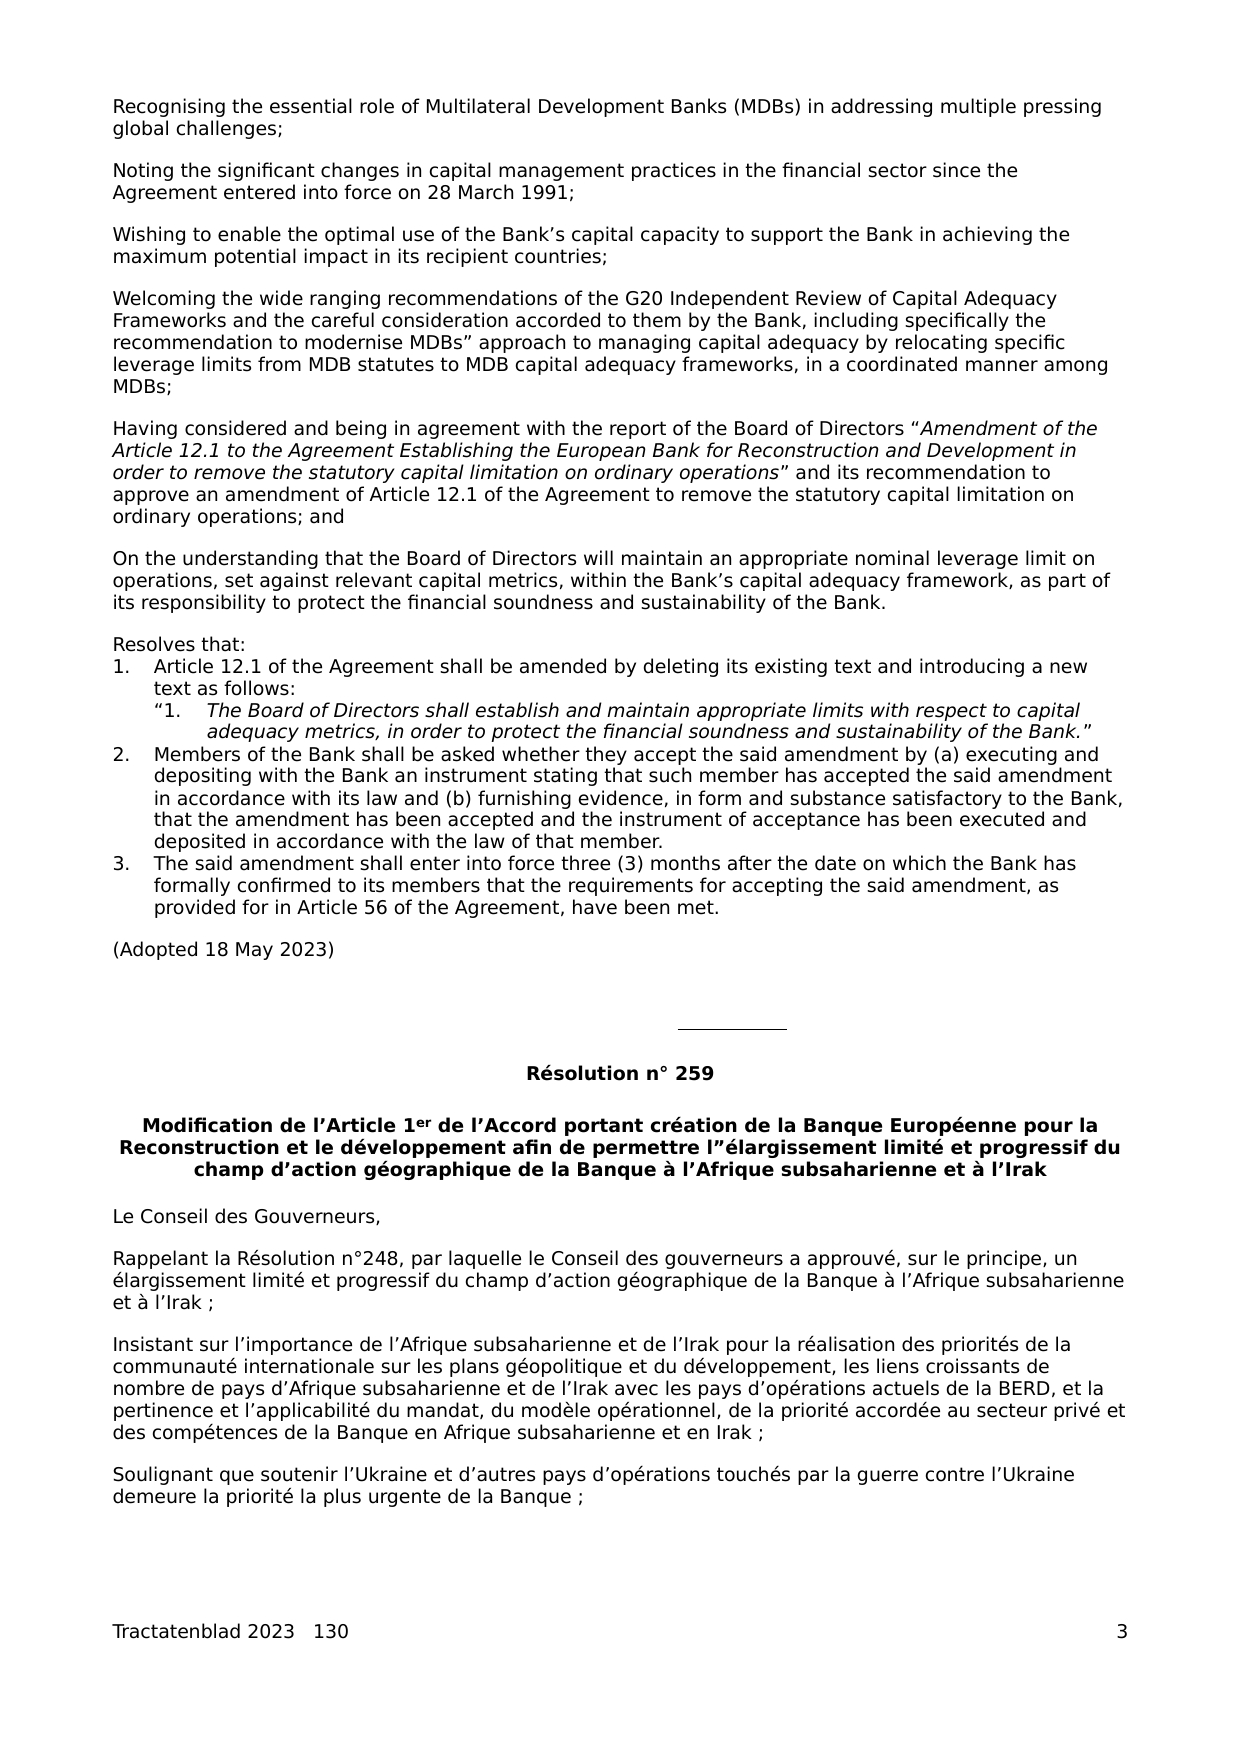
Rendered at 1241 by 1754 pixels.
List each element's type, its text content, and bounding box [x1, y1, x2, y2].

subtitle Résolution n° 259 [112, 1063, 1128, 1085]
text Welcoming the wide ranging recommendations of the G20 Independent Review of Capital Adequacy Frameworks and the careful consideration accorded to them by the Bank, including specifically the recommendation to modernise MDBs” approach to managing capital adequacy by relocating specific leverage limits from MDB statutes to MDB capital adequacy frameworks, in a coordinated manner among MDBs; [112, 288, 1128, 398]
text On the understanding that the Board of Directors will maintain an appropriate nominal leverage limit on operations, set against relevant capital metrics, within the Bank’s capital adequacy framework, as part of its responsibility to protect the financial soundness and sustainability of the Bank. [112, 548, 1128, 613]
text Le Conseil des Gouverneurs, [112, 1206, 1128, 1228]
text Recognising the essential role of Multilateral Development Banks (MDBs) in addressing multiple pressing global challenges; [112, 96, 1128, 140]
text Resolves that: [112, 633, 1128, 656]
text Wishing to enable the optimal use of the Bank’s capital capacity to support the Bank in achieving the maximum potential impact in its recipient countries; [112, 224, 1128, 268]
text Soulignant que soutenir l’Ukraine et d’autres pays d’opérations touchés par la guerre contre l’Ukraine demeure la priorité la plus urgente de la Banque ; [112, 1464, 1128, 1508]
text 3. The said amendment shall enter into force three (3) months after the date on which the Bank has formally confirmed to its members that the requirements for accepting the said amendment, as provided for in Article 56 of the Agreement, have been met. [112, 853, 1128, 919]
text “1. The Board of Directors shall establish and maintain appropriate limits with respect to capital adequacy metrics, in order to protect the financial soundness and sustainability of the Bank.” [153, 699, 1128, 743]
text 2. Members of the Bank shall be asked whether they accept the said amendment by (a) executing and depositing with the Bank an instrument stating that such member has accepted the said amendment in accordance with its law and (b) furnishing evidence, in form and substance satisfactory to the Bank, that the amendment has been accepted and the instrument of acceptance has been executed and deposited in accordance with the law of that member. [112, 743, 1128, 853]
text Noting the significant changes in capital management practices in the financial sector since the Agreement entered into force on 28 March 1991; [112, 160, 1128, 204]
text Having considered and being in agreement with the report of the Board of Directors “Amendment of the Article 12.1 to the Agreement Establishing the European Bank for Reconstruction and Development in order to remove the statutory capital limitation on ordinary operations” and its recommendation to approve an amendment of Article 12.1 of the Agreement to remove the statutory capital limitation on ordinary operations; and [112, 418, 1128, 528]
text (Adopted 18 May 2023) [112, 939, 1128, 961]
subtitle Modification de l’Article 1er de l’Accord portant création de la Banque Européenne pour la Reconstruction et le développement afin de permettre l”élargissement limité et progressif du champ d’action géographique de la Banque à l’Afrique subsaharienne et à l’Irak [112, 1115, 1128, 1181]
text Insistant sur l’importance de l’Afrique subsaharienne et de l’Irak pour la réalisation des priorités de la communauté internationale sur les plans géopolitique et du développement, les liens croissants de nombre de pays d’Afrique subsaharienne et de l’Irak avec les pays d’opérations actuels de la BERD, et la pertinence et l’applicabilité du mandat, du modèle opérationnel, de la priorité accordée au secteur privé et des compétences de la Banque en Afrique subsaharienne et en Irak ; [112, 1334, 1128, 1444]
text 1. Article 12.1 of the Agreement shall be amended by deleting its existing text and introducing a new text as follows: [112, 656, 1128, 699]
text Rappelant la Résolution n°248, par laquelle le Conseil des gouverneurs a approuvé, sur le principe, un élargissement limité et progressif du champ d’action géographique de la Banque à l’Afrique subsaharienne et à l’Irak ; [112, 1248, 1128, 1314]
